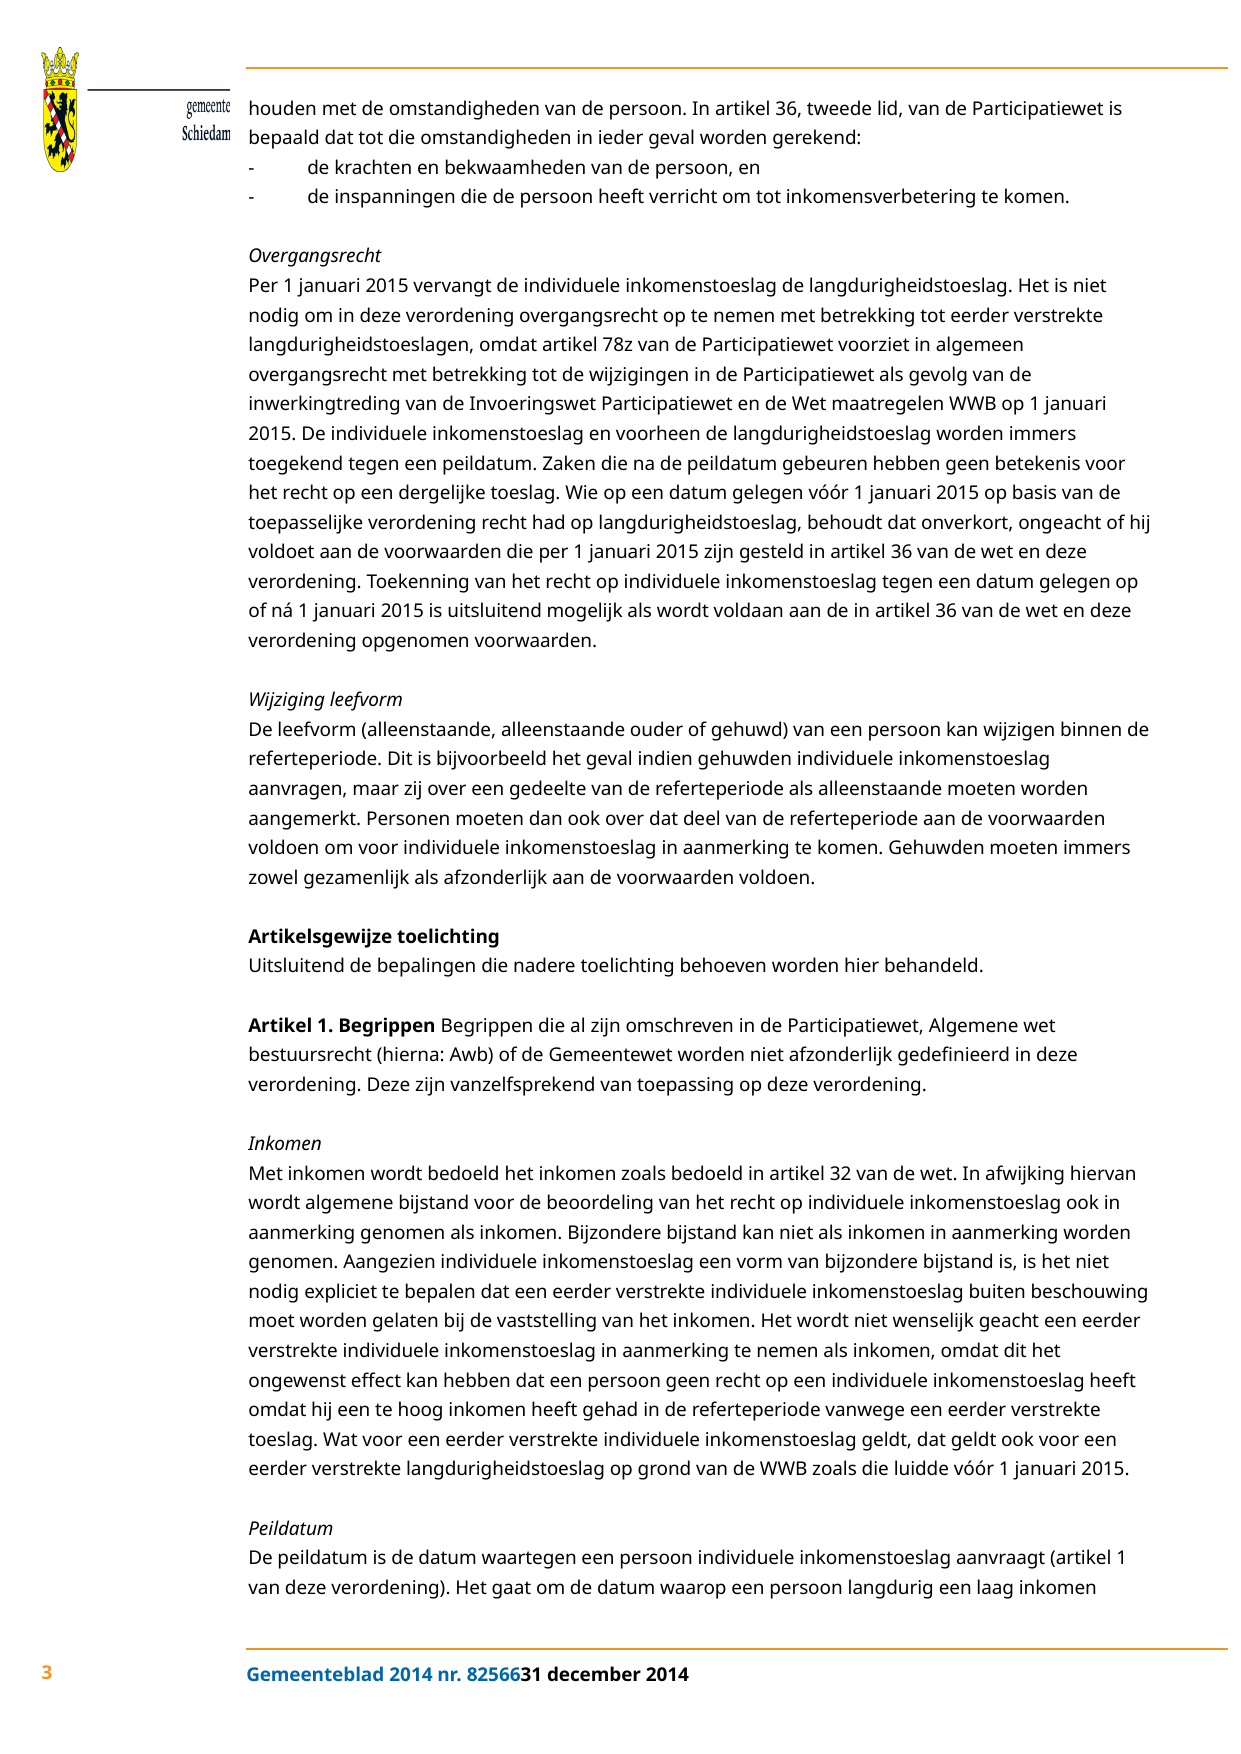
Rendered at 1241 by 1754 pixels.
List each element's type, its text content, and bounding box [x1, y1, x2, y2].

text De leefvorm (alleenstaande, alleenstaande ouder of gehuwd) van een persoon kan wijzigen binnen de referteperiode. Dit is bijvoorbeeld het geval indien gehuwden individuele inkomenstoeslag aanvragen, maar zij over een gedeelte van de referteperiode als alleenstaande moeten worden aangemerkt. Personen moeten dan ook over dat deel van de referteperiode aan de voorwaarden voldoen om voor individuele inkomenstoeslag in aanmerking te komen. Gehuwden moeten immers zowel gezamenlijk als afzonderlijk aan de voorwaarden voldoen. [248, 716, 1152, 890]
text houden met de omstandigheden van de persoon. In artikel 36, tweede lid, van de Participatiewet is bepaald dat tot die omstandigheden in ieder geval worden gerekend: [248, 95, 1152, 150]
list de inspanningen die de persoon heeft verricht om tot inkomensverbetering te komen. [248, 183, 1152, 209]
picture [41, 47, 231, 172]
text Inkomen [248, 1130, 1152, 1156]
text Artikel 1. Begrippen Begrippen die al zijn omschreven in de Participatiewet, Algemene wet bestuursrecht (hierna: Awb) of de Gemeentewet worden niet afzonderlijk gedefinieerd in deze verordening. Deze zijn vanzelfsprekend van toepassing op deze verordening. [248, 1012, 1152, 1097]
text Peildatum [248, 1515, 1152, 1541]
text Overgangsrecht [248, 243, 1152, 268]
list de krachten en bekwaamheden van de persoon, en [248, 154, 1152, 180]
text Artikelsgewijze toelichting [248, 923, 1152, 949]
text Wijziging leefvorm [248, 686, 1152, 712]
text Per 1 januari 2015 vervangt de individuele inkomenstoeslag de langdurigheidstoeslag. Het is niet nodig om in deze verordening overgangsrecht op te nemen met betrekking tot eerder verstrekte langdurigheidstoeslagen, omdat artikel 78z van de Participatiewet voorziet in algemeen overgangsrecht met betrekking tot de wijzigingen in de Participatiewet als gevolg van de inwerkingtreding van de Invoeringswet Participatiewet en de Wet maatregelen WWB op 1 januari 2015. De individuele inkomenstoeslag en voorheen de langdurigheidstoeslag worden immers toegekend tegen een peildatum. Zaken die na de peildatum gebeuren hebben geen betekenis voor het recht op een dergelijke toeslag. Wie op een datum gelegen vóór 1 januari 2015 op basis van de toepasselijke verordening recht had op langdurigheidstoeslag, behoudt dat onverkort, ongeacht of hij voldoet aan de voorwaarden die per 1 januari 2015 zijn gesteld in artikel 36 van de wet en deze verordening. Toekenning van het recht op individuele inkomenstoeslag tegen een datum gelegen op of ná 1 januari 2015 is uitsluitend mogelijk als wordt voldaan aan de in artikel 36 van de wet en deze verordening opgenomen voorwaarden. [248, 272, 1152, 653]
text Uitsluitend de bepalingen die nadere toelichting behoeven worden hier behandeld. [248, 953, 1152, 978]
text De peildatum is de datum waartegen een persoon individuele inkomenstoeslag aanvraagt (artikel 1 van deze verordening). Het gaat om de datum waarop een persoon langdurig een laag inkomen [248, 1544, 1152, 1600]
text Met inkomen wordt bedoeld het inkomen zoals bedoeld in artikel 32 van de wet. In afwijking hiervan wordt algemene bijstand voor de beoordeling van het recht op individuele inkomenstoeslag ook in aanmerking genomen als inkomen. Bijzondere bijstand kan niet als inkomen in aanmerking worden genomen. Aangezien individuele inkomenstoeslag een vorm van bijzondere bijstand is, is het niet nodig expliciet te bepalen dat een eerder verstrekte individuele inkomenstoeslag buiten beschouwing moet worden gelaten bij de vaststelling van het inkomen. Het wordt niet wenselijk geacht een eerder verstrekte individuele inkomenstoeslag in aanmerking te nemen als inkomen, omdat dit het ongewenst effect kan hebben dat een persoon geen recht op een individuele inkomenstoeslag heeft omdat hij een te hoog inkomen heeft gehad in de referteperiode vanwege een eerder verstrekte toeslag. Wat voor een eerder verstrekte individuele inkomenstoeslag geldt, dat geldt ook voor een eerder verstrekte langdurigheidstoeslag op grond van de WWB zoals die luidde vóór 1 januari 2015. [248, 1160, 1152, 1481]
